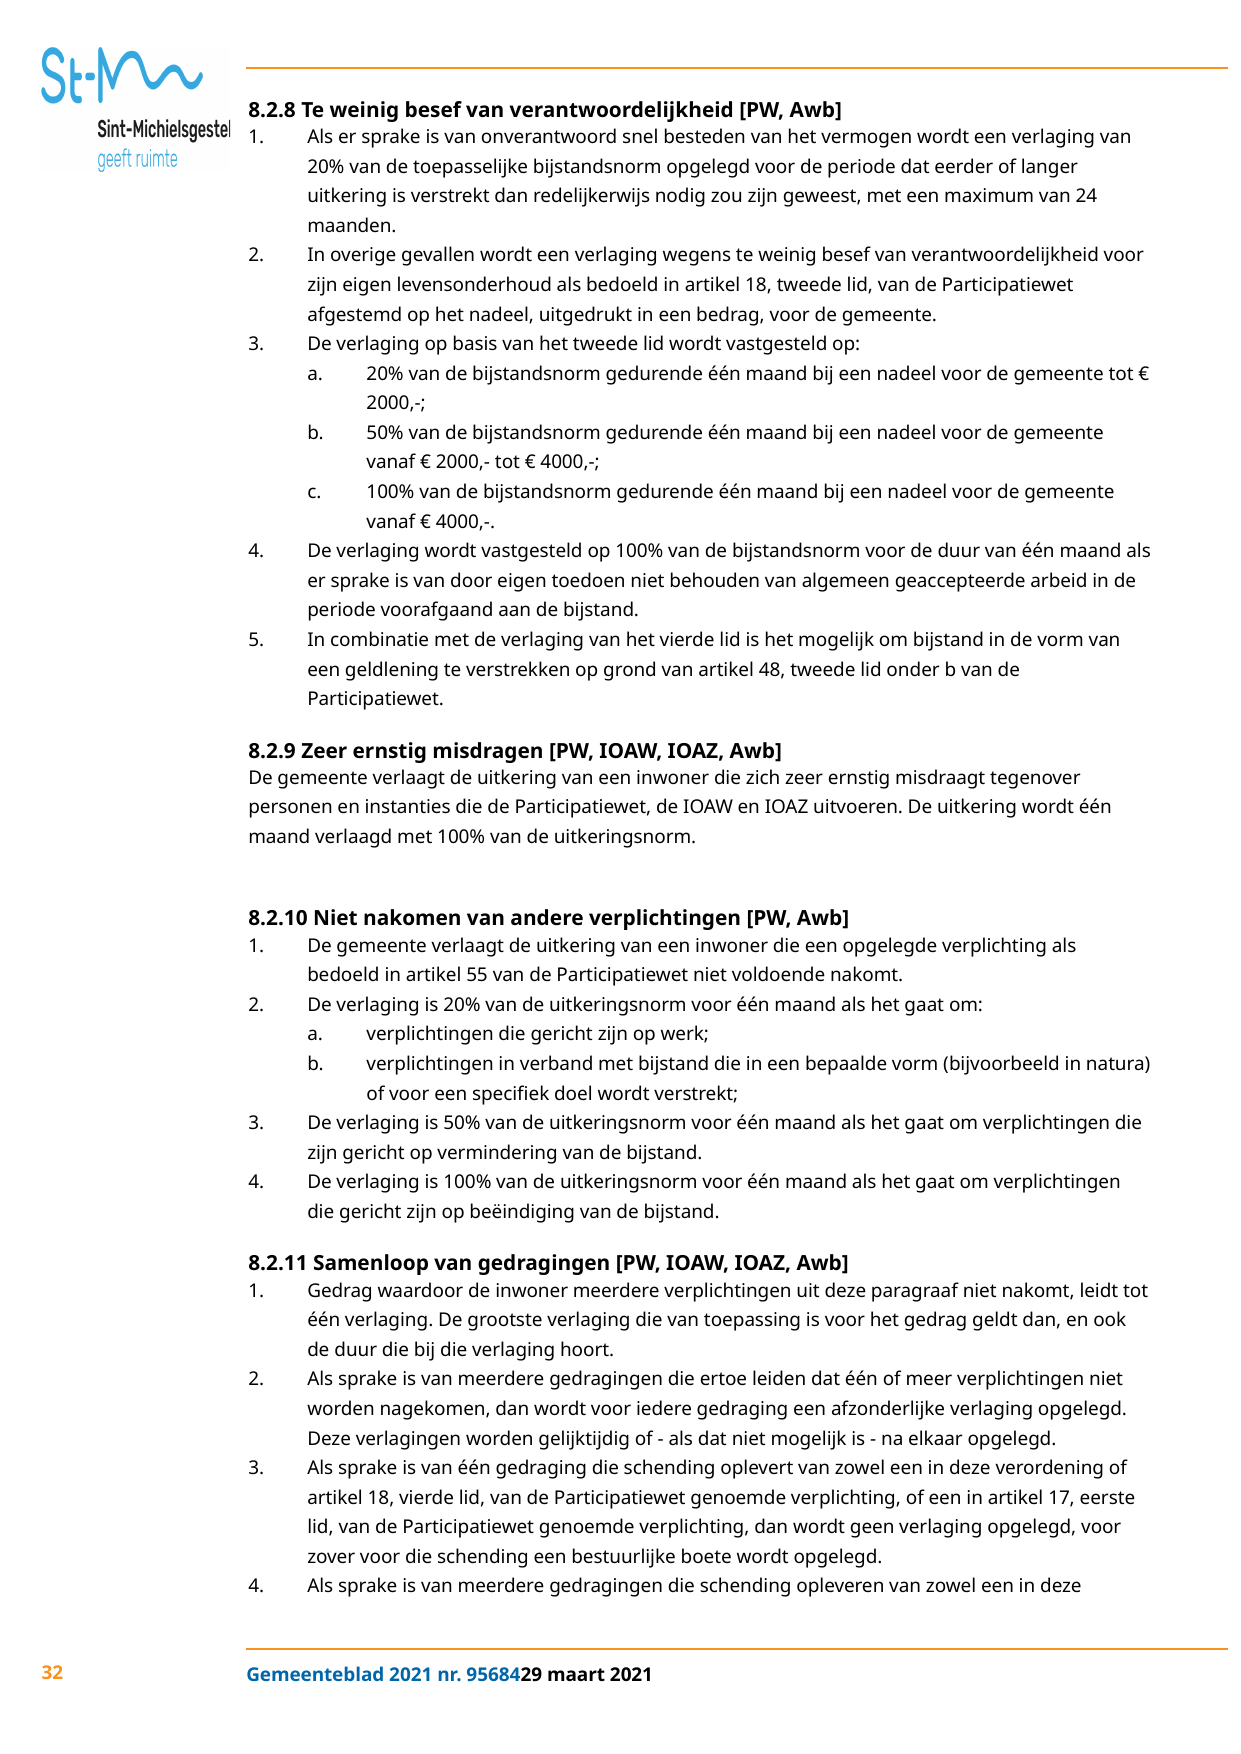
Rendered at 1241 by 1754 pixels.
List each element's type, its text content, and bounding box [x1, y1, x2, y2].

text 8.2.10 Niet nakomen van andere verplichtingen [PW, Awb] [248, 903, 1152, 932]
text 8.2.9 Zeer ernstig misdragen [PW, IOAW, IOAZ, Awb] [248, 736, 1152, 764]
list De gemeente verlaagt de uitkering van een inwoner die een opgelegde verplichting als bedoeld in artikel 55 van de Participatiewet niet voldoende nakomt. [248, 932, 1152, 987]
list De verlaging is 50% van de uitkeringsnorm voor één maand als het gaat om verplichtingen die zijn gericht op vermindering van de bijstand. [248, 1109, 1152, 1164]
list Gedrag waardoor de inwoner meerdere verplichtingen uit deze paragraaf niet nakomt, leidt tot één verlaging. De grootste verlaging die van toepassing is voor het gedrag geldt dan, en ook de duur die bij die verlaging hoort. [248, 1277, 1152, 1362]
text De gemeente verlaagt de uitkering van een inwoner die zich zeer ernstig misdraagt tegenover personen en instanties die de Participatiewet, de IOAW en IOAZ uitvoeren. De uitkering wordt één maand verlaagd met 100% van de uitkeringsnorm. [248, 764, 1152, 849]
list 100% van de bijstandsnorm gedurende één maand bij een nadeel voor de gemeente vanaf € 4000,-. [307, 478, 1152, 533]
list Als sprake is van meerdere gedragingen die ertoe leiden dat één of meer verplichtingen niet worden nagekomen, dan wordt voor iedere gedraging een afzonderlijke verlaging opgelegd. Deze verlagingen worden gelijktijdig of - als dat niet mogelijk is - na elkaar opgelegd. [248, 1366, 1152, 1451]
list De verlaging wordt vastgesteld op 100% van de bijstandsnorm voor de duur van één maand als er sprake is van door eigen toedoen niet behouden van algemeen geaccepteerde arbeid in de periode voorafgaand aan de bijstand. [248, 537, 1152, 622]
list Als er sprake is van onverantwoord snel besteden van het vermogen wordt een verlaging van 20% van de toepasselijke bijstandsnorm opgelegd voor de periode dat eerder of langer uitkering is verstrekt dan redelijkerwijs nodig zou zijn geweest, met een maximum van 24 maanden. [248, 123, 1152, 238]
list 50% van de bijstandsnorm gedurende één maand bij een nadeel voor de gemeente vanaf € 2000,- tot € 4000,-; [307, 419, 1152, 474]
list verplichtingen in verband met bijstand die in een bepaalde vorm (bijvoorbeeld in natura) of voor een specifiek doel wordt verstrekt; [307, 1050, 1152, 1105]
list In combinatie met de verlaging van het vierde lid is het mogelijk om bijstand in de vorm van een geldlening te verstrekken op grond van artikel 48, tweede lid onder b van de Participatiewet. [248, 626, 1152, 711]
list De verlaging op basis van het tweede lid wordt vastgesteld op: [248, 330, 1152, 356]
list De verlaging is 20% van de uitkeringsnorm voor één maand als het gaat om: [248, 991, 1152, 1017]
list Als sprake is van één gedraging die schending oplevert van zowel een in deze verordening of artikel 18, vierde lid, van de Participatiewet genoemde verplichting, of een in artikel 17, eerste lid, van de Participatiewet genoemde verplichting, dan wordt geen verlaging opgelegd, voor zover voor die schending een bestuurlijke boete wordt opgelegd. [248, 1454, 1152, 1569]
list In overige gevallen wordt een verlaging wegens te weinig besef van verantwoordelijkheid voor zijn eigen levensonderhoud als bedoeld in artikel 18, tweede lid, van de Participatiewet afgestemd op het nadeel, uitgedrukt in een bedrag, voor de gemeente. [248, 242, 1152, 326]
text 8.2.8 Te weinig besef van verantwoordelijkheid [PW, Awb] [248, 95, 1152, 123]
list 20% van de bijstandsnorm gedurende één maand bij een nadeel voor de gemeente tot € 2000,-; [307, 360, 1152, 415]
list verplichtingen die gericht zijn op werk; [307, 1021, 1152, 1046]
text 8.2.11 Samenloop van gedragingen [PW, IOAW, IOAZ, Awb] [248, 1248, 1152, 1277]
list Als sprake is van meerdere gedragingen die schending opleveren van zowel een in deze [248, 1573, 1152, 1598]
picture [41, 47, 231, 172]
list De verlaging is 100% van de uitkeringsnorm voor één maand als het gaat om verplichtingen die gericht zijn op beëindiging van de bijstand. [248, 1168, 1152, 1224]
